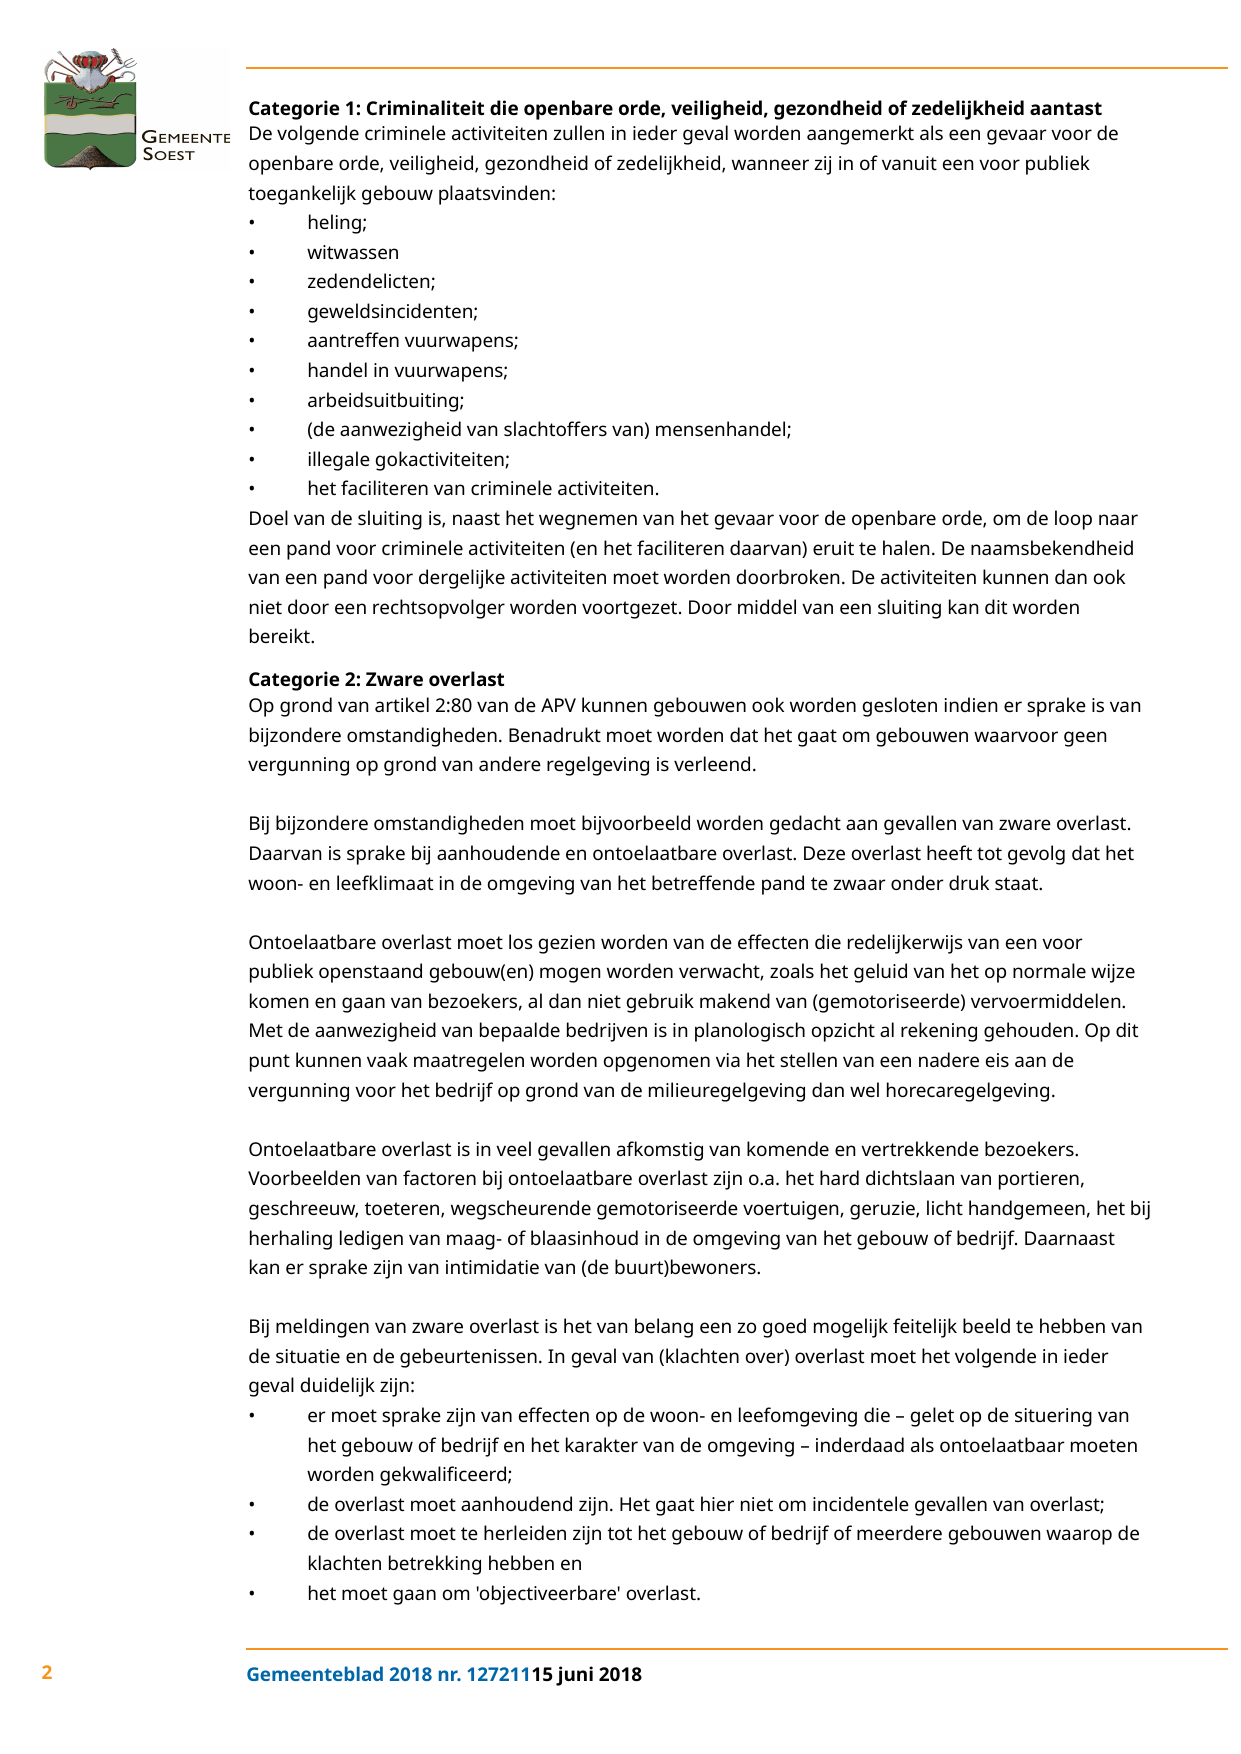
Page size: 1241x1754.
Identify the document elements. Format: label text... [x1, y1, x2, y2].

list aantreffen vuurwapens; [248, 328, 1152, 353]
text Ontoelaatbare overlast moet los gezien worden van de effecten die redelijkerwijs van een voor publiek openstaand gebouw(en) mogen worden verwacht, zoals het geluid van het op normale wijze komen en gaan van bezoekers, al dan niet gebruik makend van (gemotoriseerde) vervoermiddelen. Met de aanwezigheid van bepaalde bedrijven is in planologisch opzicht al rekening gehouden. Op dit punt kunnen vaak maatregelen worden opgenomen via het stellen van een nadere eis aan de vergunning voor het bedrijf op grond van de milieuregelgeving dan wel horecaregelgeving. [248, 929, 1152, 1103]
text Categorie 1: Criminaliteit die openbare orde, veiligheid, gezondheid of zedelijkheid aantast [248, 95, 1152, 121]
list zedendelicten; [248, 268, 1152, 294]
picture [41, 47, 231, 172]
list handel in vuurwapens; [248, 357, 1152, 383]
list de overlast moet aanhoudend zijn. Het gaat hier niet om incidentele gevallen van overlast; [248, 1491, 1152, 1517]
list geweldsincidenten; [248, 298, 1152, 324]
list (de aanwezigheid van slachtoffers van) mensenhandel; [248, 416, 1152, 442]
list witwassen [248, 239, 1152, 264]
list het faciliteren van criminele activiteiten. [248, 476, 1152, 501]
text Ontoelaatbare overlast is in veel gevallen afkomstig van komende en vertrekkende bezoekers. Voorbeelden van factoren bij ontoelaatbare overlast zijn o.a. het hard dichtslaan van portieren, geschreeuw, toeteren, wegscheurende gemotoriseerde voertuigen, geruzie, licht handgemeen, het bij herhaling ledigen van maag- of blaasinhoud in de omgeving van het gebouw of bedrijf. Daarnaast kan er sprake zijn van intimidatie van (de buurt)bewoners. [248, 1136, 1152, 1280]
text Bij meldingen van zware overlast is het van belang een zo goed mogelijk feitelijk beeld te hebben van de situatie en de gebeurtenissen. In geval van (klachten over) overlast moet het volgende in ieder geval duidelijk zijn: [248, 1313, 1152, 1398]
list het moet gaan om 'objectiveerbare' overlast. [248, 1580, 1152, 1606]
list er moet sprake zijn van effecten op de woon- en leefomgeving die – gelet op de situering van het gebouw of bedrijf en het karakter van de omgeving – inderdaad als ontoelaatbaar moeten worden gekwalificeerd; [248, 1402, 1152, 1487]
list illegale gokactiviteiten; [248, 446, 1152, 472]
text Bij bijzondere omstandigheden moet bijvoorbeeld worden gedacht aan gevallen van zware overlast. Daarvan is sprake bij aanhoudende en ontoelaatbare overlast. Deze overlast heeft tot gevolg dat het woon- en leefklimaat in de omgeving van het betreffende pand te zwaar onder druk staat. [248, 811, 1152, 896]
text Doel van de sluiting is, naast het wegnemen van het gevaar voor de openbare orde, om de loop naar een pand voor criminele activiteiten (en het faciliteren daarvan) eruit te halen. De naamsbekendheid van een pand voor dergelijke activiteiten moet worden doorbroken. De activiteiten kunnen dan ook niet door een rechtsopvolger worden voortgezet. Door middel van een sluiting kan dit worden bereikt. [248, 505, 1152, 649]
list heling; [248, 209, 1152, 235]
list de overlast moet te herleiden zijn tot het gebouw of bedrijf of meerdere gebouwen waarop de klachten betrekking hebben en [248, 1521, 1152, 1576]
list arbeidsuitbuiting; [248, 387, 1152, 412]
text De volgende criminele activiteiten zullen in ieder geval worden aangemerkt als een gevaar voor de openbare orde, veiligheid, gezondheid of zedelijkheid, wanneer zij in of vanuit een voor publiek toegankelijk gebouw plaatsvinden: [248, 121, 1152, 205]
text Categorie 2: Zware overlast [248, 667, 1152, 692]
text Op grond van artikel 2:80 van de APV kunnen gebouwen ook worden gesloten indien er sprake is van bijzondere omstandigheden. Benadrukt moet worden dat het gaat om gebouwen waarvoor geen vergunning op grond van andere regelgeving is verleend. [248, 692, 1152, 777]
